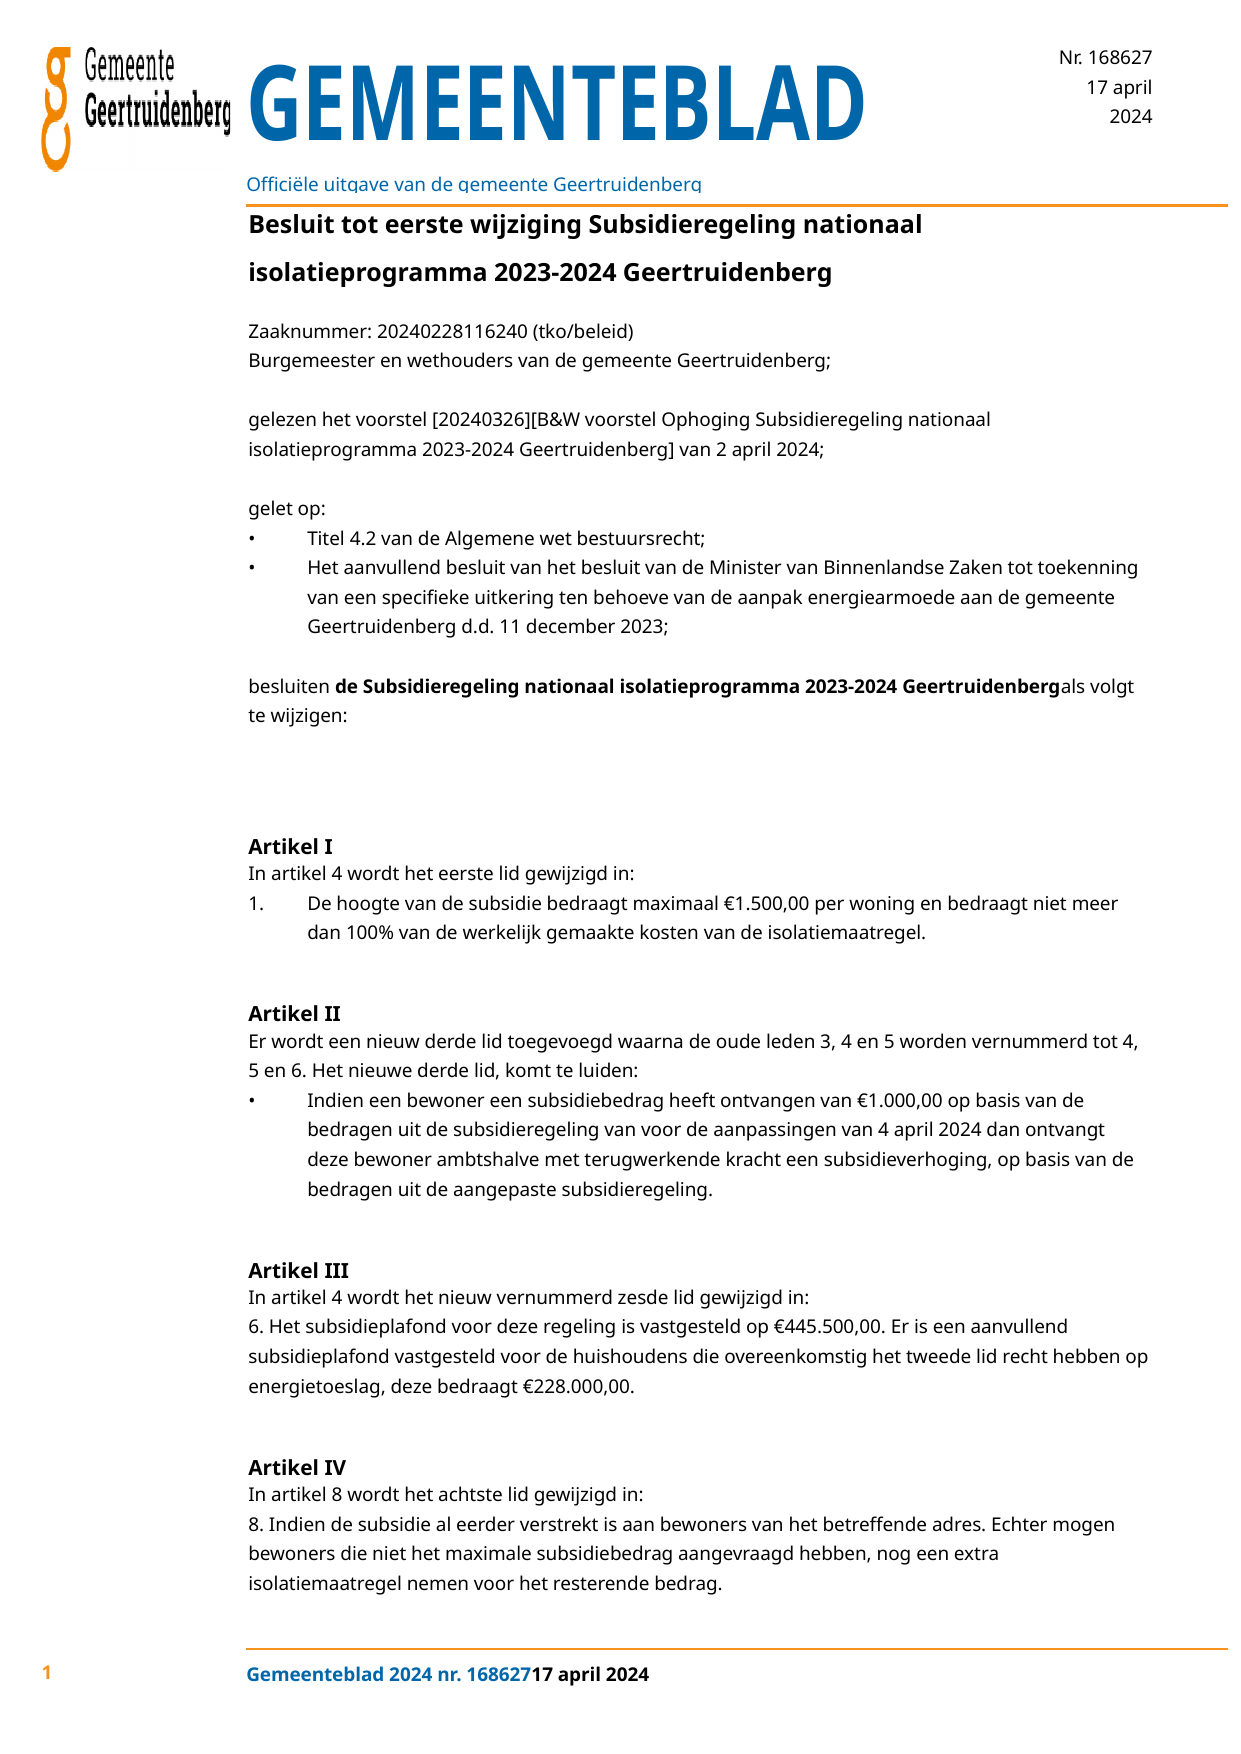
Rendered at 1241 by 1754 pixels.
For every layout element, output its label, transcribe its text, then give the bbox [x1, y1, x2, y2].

list Titel 4.2 van de Algemene wet bestuursrecht; [248, 525, 1152, 551]
text In artikel 8 wordt het achtste lid gewijzigd in: [248, 1481, 1152, 1507]
list Indien een bewoner een subsidiebedrag heeft ontvangen van €1.000,00 op basis van de bedragen uit de subsidieregeling van voor de aanpassingen van 4 april 2024 dan ontvangt deze bewoner ambtshalve met terugwerkende kracht een subsidieverhoging, op basis van de bedragen uit de aangepaste subsidieregeling. [248, 1087, 1152, 1201]
text Artikel IV [248, 1453, 1152, 1481]
text Zaaknummer: 20240228116240 (tko/beleid) [248, 318, 1152, 344]
list Het aanvullend besluit van het besluit van de Minister van Binnenlandse Zaken tot toekenning van een specifieke uitkering ten behoeve van de aanpak energiearmoede aan de gemeente Geertruidenberg d.d. 11 december 2023; [248, 554, 1152, 639]
text gelezen het voorstel [20240326][B&W voorstel Ophoging Subsidieregeling nationaal isolatieprogramma 2023-2024 Geertruidenberg] van 2 april 2024; [248, 407, 1152, 462]
list De hoogte van de subsidie bedraagt maximaal €1.500,00 per woning en bedraagt niet meer dan 100% van de werkelijk gemaakte kosten van de isolatiemaatregel. [248, 890, 1152, 945]
text In artikel 4 wordt het eerste lid gewijzigd in: [248, 860, 1152, 886]
text 8. Indien de subsidie al eerder verstrekt is aan bewoners van het betreffende adres. Echter mogen bewoners die niet het maximale subsidiebedrag aangevraagd hebben, nog een extra isolatiemaatregel nemen voor het resterende bedrag. [248, 1511, 1152, 1596]
text Besluit tot eerste wijziging Subsidieregeling nationaal isolatieprogramma 2023-2024 Geertruidenberg [248, 207, 1152, 288]
text Er wordt een nieuw derde lid toegevoegd waarna de oude leden 3, 4 en 5 worden vernummerd tot 4, 5 en 6. Het nieuwe derde lid, komt te luiden: [248, 1028, 1152, 1083]
text Artikel III [248, 1256, 1152, 1284]
text gelet op: [248, 495, 1152, 521]
text besluiten de Subsidieregeling nationaal isolatieprogramma 2023-2024 Geertruidenbergals volgt te wijzigen: [248, 673, 1152, 728]
text Artikel I [248, 832, 1152, 860]
text In artikel 4 wordt het nieuw vernummerd zesde lid gewijzigd in: [248, 1284, 1152, 1310]
text Burgemeester en wethouders van de gemeente Geertruidenberg; [248, 347, 1152, 373]
text Artikel II [248, 999, 1152, 1028]
text 6. Het subsidieplafond voor deze regeling is vastgesteld op €445.500,00. Er is een aanvullend subsidieplafond vastgesteld voor de huishoudens die overeenkomstig het tweede lid recht hebben op energietoeslag, deze bedraagt €228.000,00. [248, 1314, 1152, 1399]
picture [41, 47, 231, 172]
